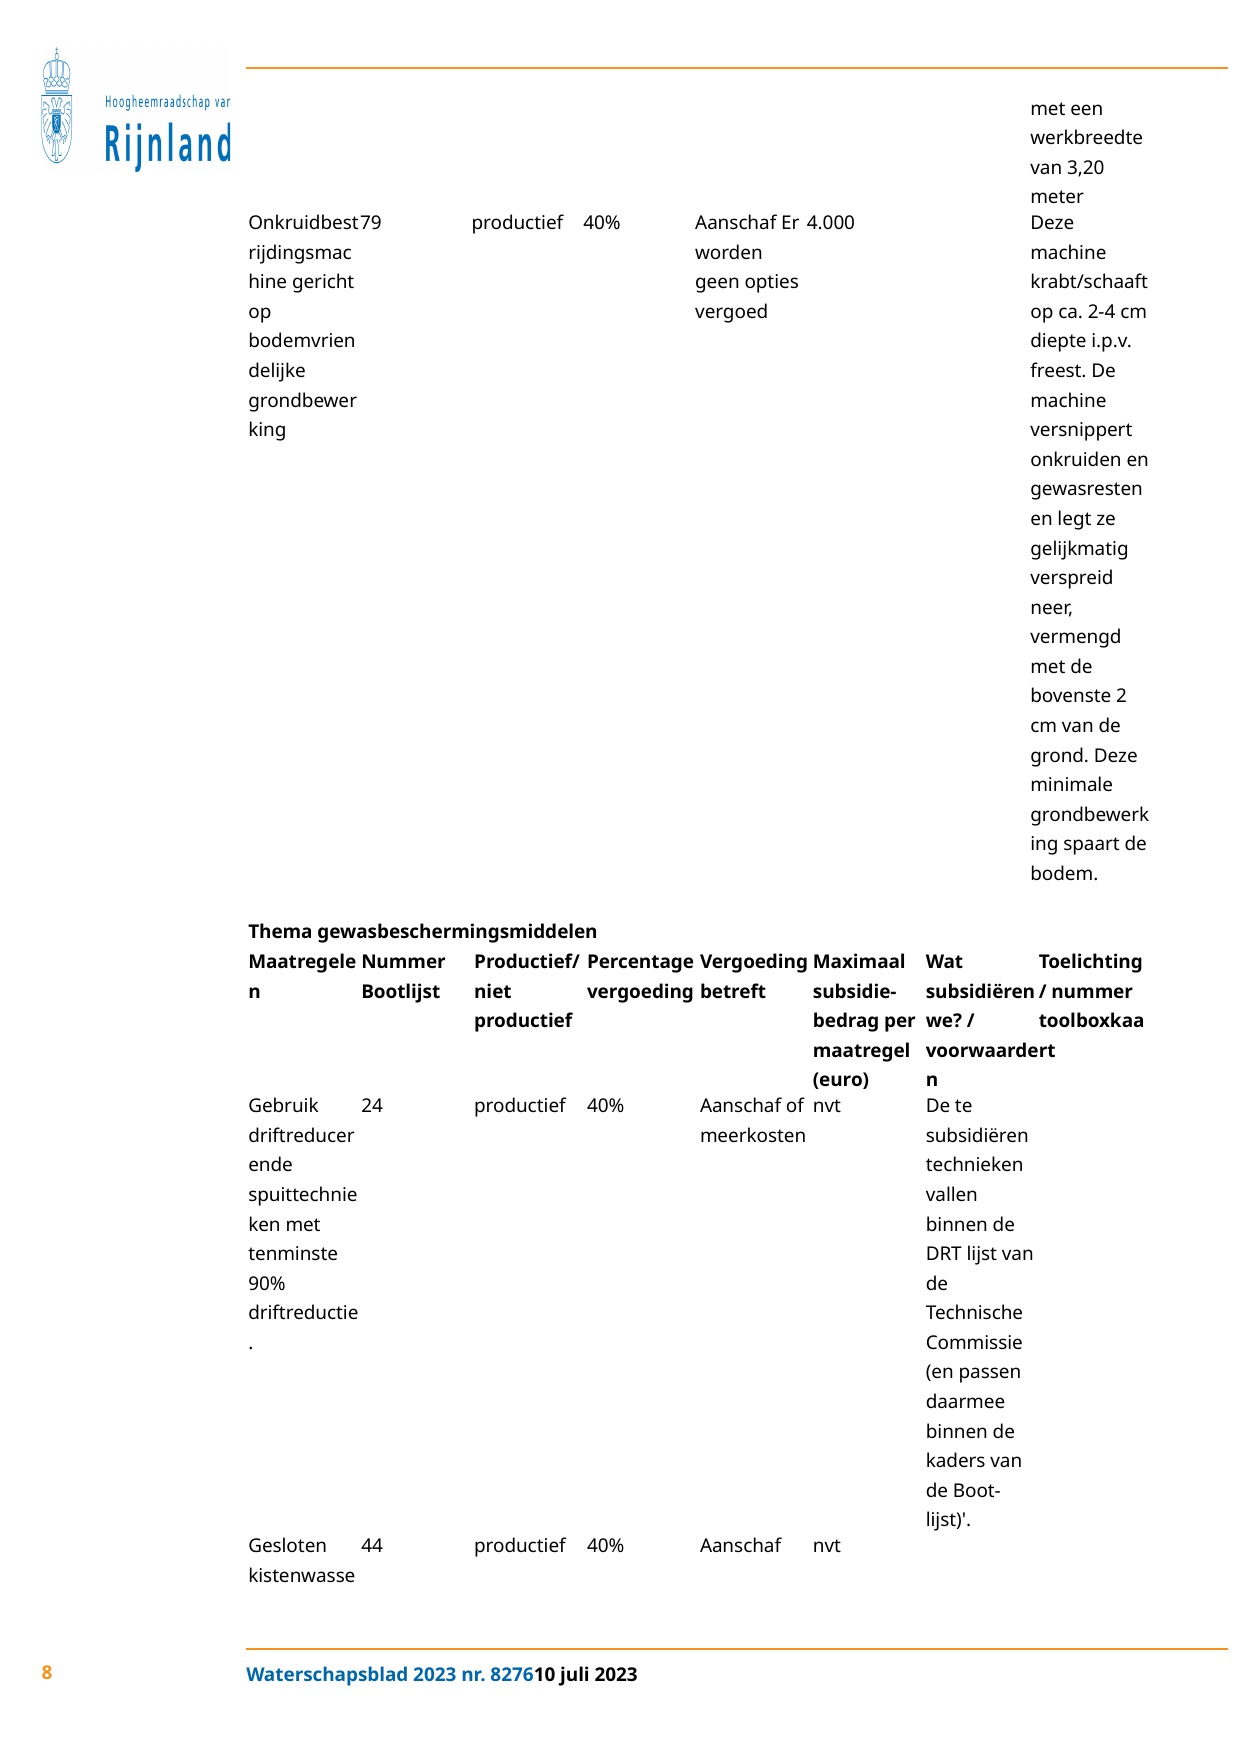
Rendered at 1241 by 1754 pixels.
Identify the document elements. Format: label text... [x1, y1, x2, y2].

table_header Vergoeding betreft [700, 948, 813, 1092]
table_cell 40% [587, 1532, 700, 1588]
table_cell [1039, 1532, 1152, 1588]
table_header Toelichting / nummer toolboxkaart [1039, 948, 1152, 1092]
table_header Maximaal subsidie-bedrag per maatregel (euro) [813, 948, 926, 1092]
table_cell Aanschaf [700, 1532, 813, 1588]
table_cell [1039, 1093, 1152, 1532]
table_cell Aanschaf of meerkosten [700, 1093, 813, 1532]
table_cell [918, 95, 1030, 209]
table_cell productief [474, 1532, 587, 1588]
table_cell 40% [583, 209, 695, 886]
table_cell met een werkbreedte van 3,20 meter [1030, 95, 1152, 209]
table_cell 79 [360, 209, 471, 886]
table_cell Deze machine krabt/schaaft op ca. 2-4 cm diepte i.p.v. freest. De machine versnippert onkruiden en gewasresten en legt ze gelijkmatig verspreid neer, vermengd met de bovenste 2 cm van de grond. Deze minimale grondbewerking spaart de bodem. [1030, 209, 1152, 886]
table_cell [695, 95, 807, 209]
table_cell Gesloten kistenwasse [248, 1532, 361, 1588]
table_cell Gebruik driftreducerende spuittechnieken met tenminste 90% driftreductie. [248, 1093, 361, 1532]
table_cell productief [471, 209, 583, 886]
table_cell 4.000 [807, 209, 918, 886]
table_header Maatregelen [248, 948, 361, 1092]
table_cell nvt [813, 1532, 926, 1588]
table_header Productief/ niet productief [474, 948, 587, 1092]
table_cell Onkruidbestrijdingsmachine gericht op bodemvriendelijke grondbewerking [248, 209, 360, 886]
table_cell 44 [361, 1532, 474, 1588]
table_cell De te subsidiëren technieken vallen binnen de DRT lijst van de Technische Commissie (en passen daarmee binnen de kaders van de Boot-lijst)'. [926, 1093, 1038, 1532]
table_header Nummer Bootlijst [361, 948, 474, 1092]
table_cell 40% [587, 1093, 700, 1532]
table_cell productief [474, 1093, 587, 1532]
table_cell [807, 95, 918, 209]
table_cell nvt [813, 1093, 926, 1532]
table_cell [471, 95, 583, 209]
table_cell [248, 95, 360, 209]
table_cell 24 [361, 1093, 474, 1532]
table_header Percentage vergoeding [587, 948, 700, 1092]
table_cell [918, 209, 1030, 886]
picture [41, 47, 231, 172]
text Thema gewasbeschermingsmiddelen [248, 919, 1152, 944]
table_cell [926, 1532, 1038, 1588]
table_header Wat subsidiëren we? / voorwaarden [926, 948, 1038, 1092]
table_cell [360, 95, 471, 209]
table_cell [583, 95, 695, 209]
table_cell Aanschaf Er worden geen opties vergoed [695, 209, 807, 886]
